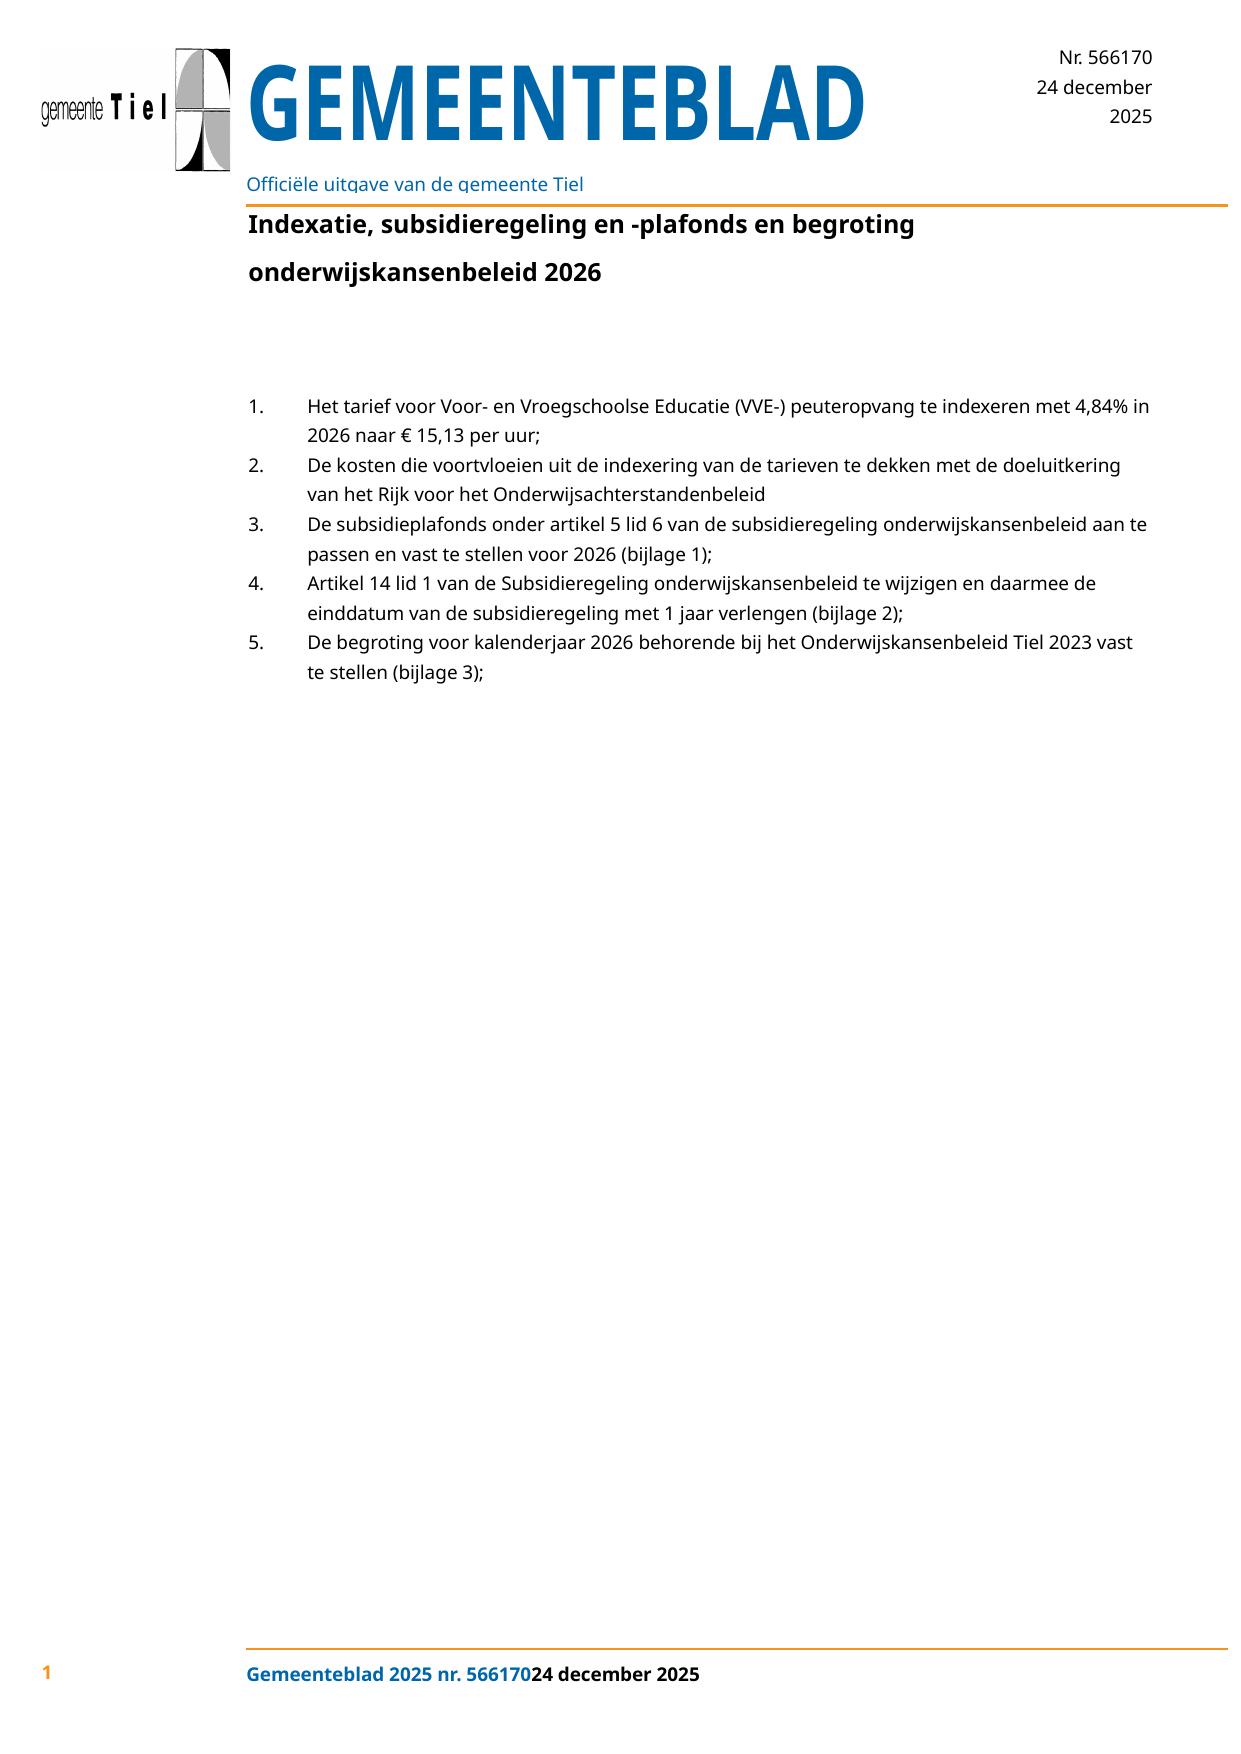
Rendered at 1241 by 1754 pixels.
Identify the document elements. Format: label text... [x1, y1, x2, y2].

list Artikel 14 lid 1 van de Subsidieregeling onderwijskansenbeleid te wijzigen en daarmee de einddatum van de subsidieregeling met 1 jaar verlengen (bijlage 2); [248, 570, 1152, 626]
list De kosten die voortvloeien uit de indexering van de tarieven te dekken met de doeluitkering van het Rijk voor het Onderwijsachterstandenbeleid [248, 452, 1152, 507]
list De subsidieplafonds onder artikel 5 lid 6 van de subsidieregeling onderwijskansenbeleid aan te passen en vast te stellen voor 2026 (bijlage 1); [248, 511, 1152, 567]
list Het tarief voor Voor- en Vroegschoolse Educatie (VVE-) peuteropvang te indexeren met 4,84% in 2026 naar € 15,13 per uur; [248, 393, 1152, 448]
text Indexatie, subsidieregeling en -plafonds en begroting onderwijskansenbeleid 2026 [248, 207, 1152, 288]
picture [41, 47, 231, 172]
list De begroting voor kalenderjaar 2026 behorende bij het Onderwijskansenbeleid Tiel 2023 vast te stellen (bijlage 3); [248, 629, 1152, 685]
